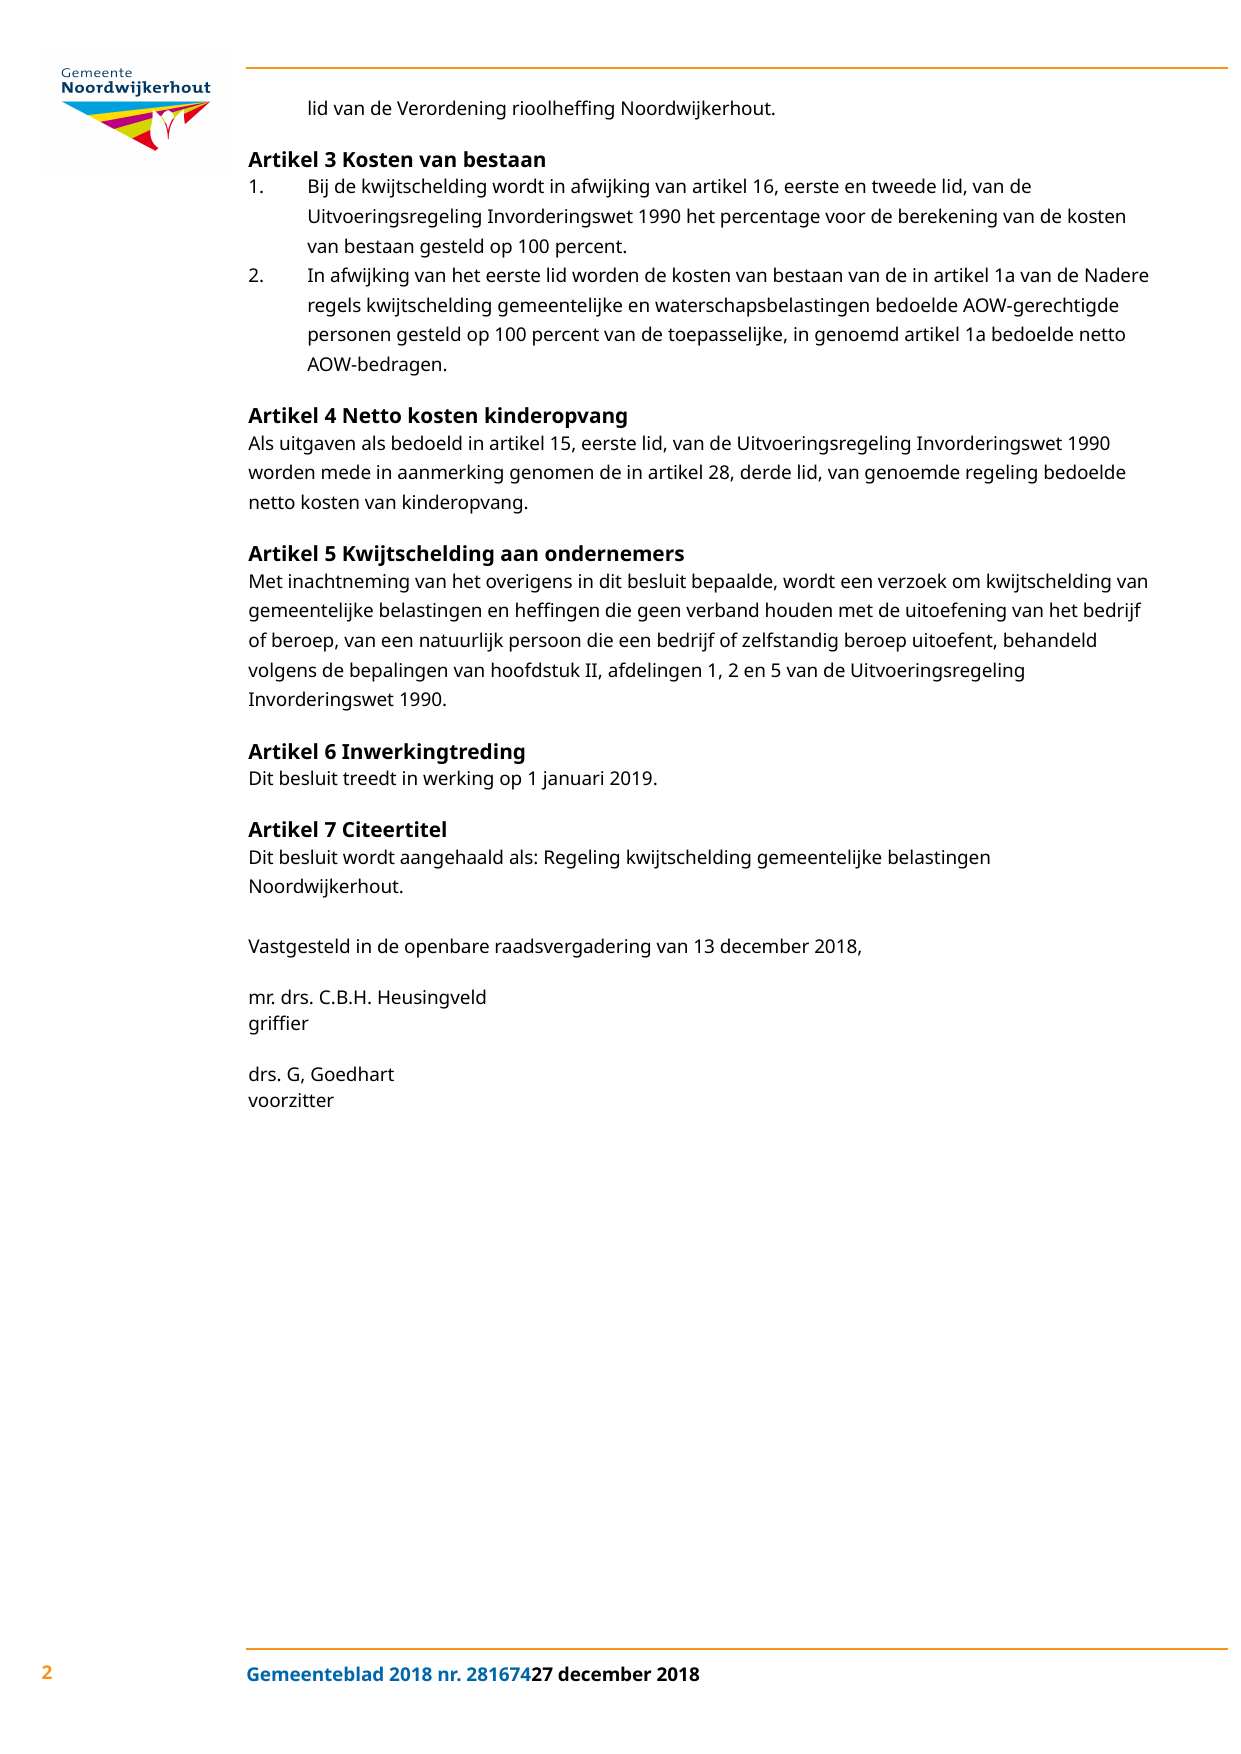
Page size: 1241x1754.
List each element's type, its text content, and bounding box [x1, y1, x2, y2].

text Dit besluit wordt aangehaald als: Regeling kwijtschelding gemeentelijke belastingen Noordwijkerhout. [248, 844, 1152, 899]
text mr. drs. C.B.H. Heusingveld [248, 984, 1152, 1010]
text drs. G, Goedhart [248, 1061, 1152, 1087]
picture [41, 47, 231, 172]
list In afwijking van het eerste lid worden de kosten van bestaan van de in artikel 1a van de Nadere regels kwijtschelding gemeentelijke en waterschapsbelastingen bedoelde AOW-gerechtigde personen gesteld op 100 percent van de toepasselijke, in genoemd artikel 1a bedoelde netto AOW-bedragen. [248, 262, 1152, 377]
text Artikel 4 Netto kosten kinderopvang [248, 402, 1152, 430]
text voorzitter [248, 1087, 1152, 1113]
text griffier [248, 1010, 1152, 1036]
text Artikel 3 Kosten van bestaan [248, 145, 1152, 174]
text Dit besluit treedt in werking op 1 januari 2019. [248, 765, 1152, 791]
text Artikel 6 Inwerkingtreding [248, 737, 1152, 765]
text Met inachtneming van het overigens in dit besluit bepaalde, wordt een verzoek om kwijtschelding van gemeentelijke belastingen en heffingen die geen verband houden met de uitoefening van het bedrijf of beroep, van een natuurlijk persoon die een bedrijf of zelfstandig beroep uitoefent, behandeld volgens de bepalingen van hoofdstuk II, afdelingen 1, 2 en 5 van de Uitvoeringsregeling Invorderingswet 1990. [248, 568, 1152, 712]
text Artikel 7 Citeertitel [248, 816, 1152, 844]
text Artikel 5 Kwijtschelding aan ondernemers [248, 539, 1152, 568]
list lid van de Verordening rioolheffing Noordwijkerhout. [248, 95, 1152, 121]
list Bij de kwijtschelding wordt in afwijking van artikel 16, eerste en tweede lid, van de Uitvoeringsregeling Invorderingswet 1990 het percentage voor de berekening van de kosten van bestaan gesteld op 100 percent. [248, 174, 1152, 258]
text Als uitgaven als bedoeld in artikel 15, eerste lid, van de Uitvoeringsregeling Invorderingswet 1990 worden mede in aanmerking genomen de in artikel 28, derde lid, van genoemde regeling bedoelde netto kosten van kinderopvang. [248, 430, 1152, 515]
text Vastgesteld in de openbare raadsvergadering van 13 december 2018, [248, 933, 1152, 958]
